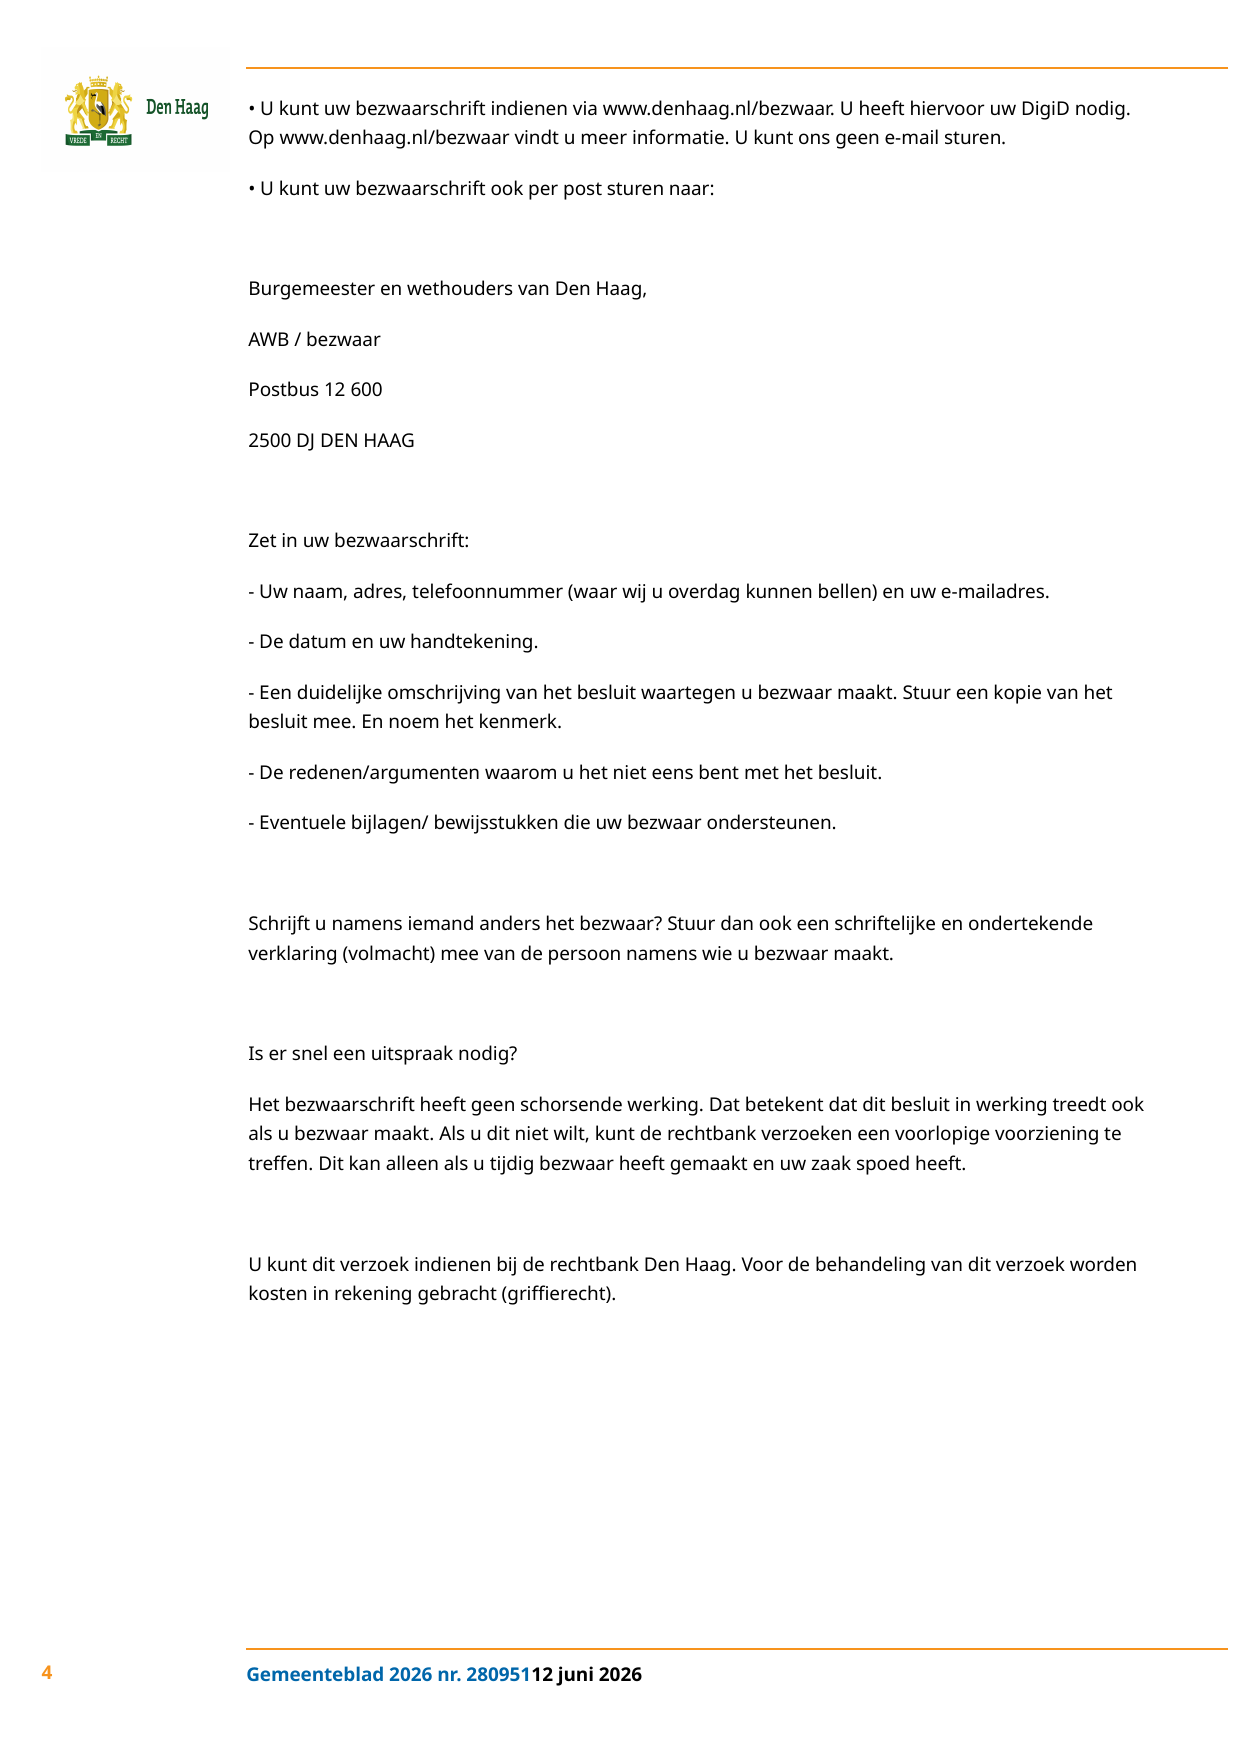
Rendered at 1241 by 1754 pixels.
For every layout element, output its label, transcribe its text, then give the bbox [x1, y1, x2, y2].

text 2500 DJ DEN HAAG [248, 427, 1152, 453]
text Zet in uw bezwaarschrift: [248, 528, 1152, 553]
text U kunt dit verzoek indienen bij de rechtbank Den Haag. Voor de behandeling van dit verzoek worden kosten in rekening gebracht (griffierecht). [248, 1251, 1152, 1306]
text AWB / bezwaar [248, 326, 1152, 352]
text - Eventuele bijlagen/ bewijsstukken die uw bezwaar ondersteunen. [248, 809, 1152, 835]
picture [41, 47, 231, 172]
text Burgemeester en wethouders van Den Haag, [248, 276, 1152, 301]
text • U kunt uw bezwaarschrift ook per post sturen naar: [248, 175, 1152, 201]
text • U kunt uw bezwaarschrift indienen via www.denhaag.nl/bezwaar. U heeft hiervoor uw DigiD nodig. Op www.denhaag.nl/bezwaar vindt u meer informatie. U kunt ons geen e-mail sturen. [248, 95, 1152, 150]
text Postbus 12 600 [248, 376, 1152, 402]
text - De datum en uw handtekening. [248, 628, 1152, 654]
text - Een duidelijke omschrijving van het besluit waartegen u bezwaar maakt. Stuur een kopie van het besluit mee. En noem het kenmerk. [248, 679, 1152, 734]
text - Uw naam, adres, telefoonnummer (waar wij u overdag kunnen bellen) en uw e-mailadres. [248, 578, 1152, 604]
text Het bezwaarschrift heeft geen schorsende werking. Dat betekent dat dit besluit in werking treedt ook als u bezwaar maakt. Als u dit niet wilt, kunt de rechtbank verzoeken een voorlopige voorziening te treffen. Dit kan alleen als u tijdig bezwaar heeft gemaakt en uw zaak spoed heeft. [248, 1091, 1152, 1176]
text Is er snel een uitspraak nodig? [248, 1041, 1152, 1066]
text - De redenen/argumenten waarom u het niet eens bent met het besluit. [248, 759, 1152, 785]
text Schrijft u namens iemand anders het bezwaar? Stuur dan ook een schriftelijke en ondertekende verklaring (volmacht) mee van de persoon namens wie u bezwaar maakt. [248, 910, 1152, 966]
